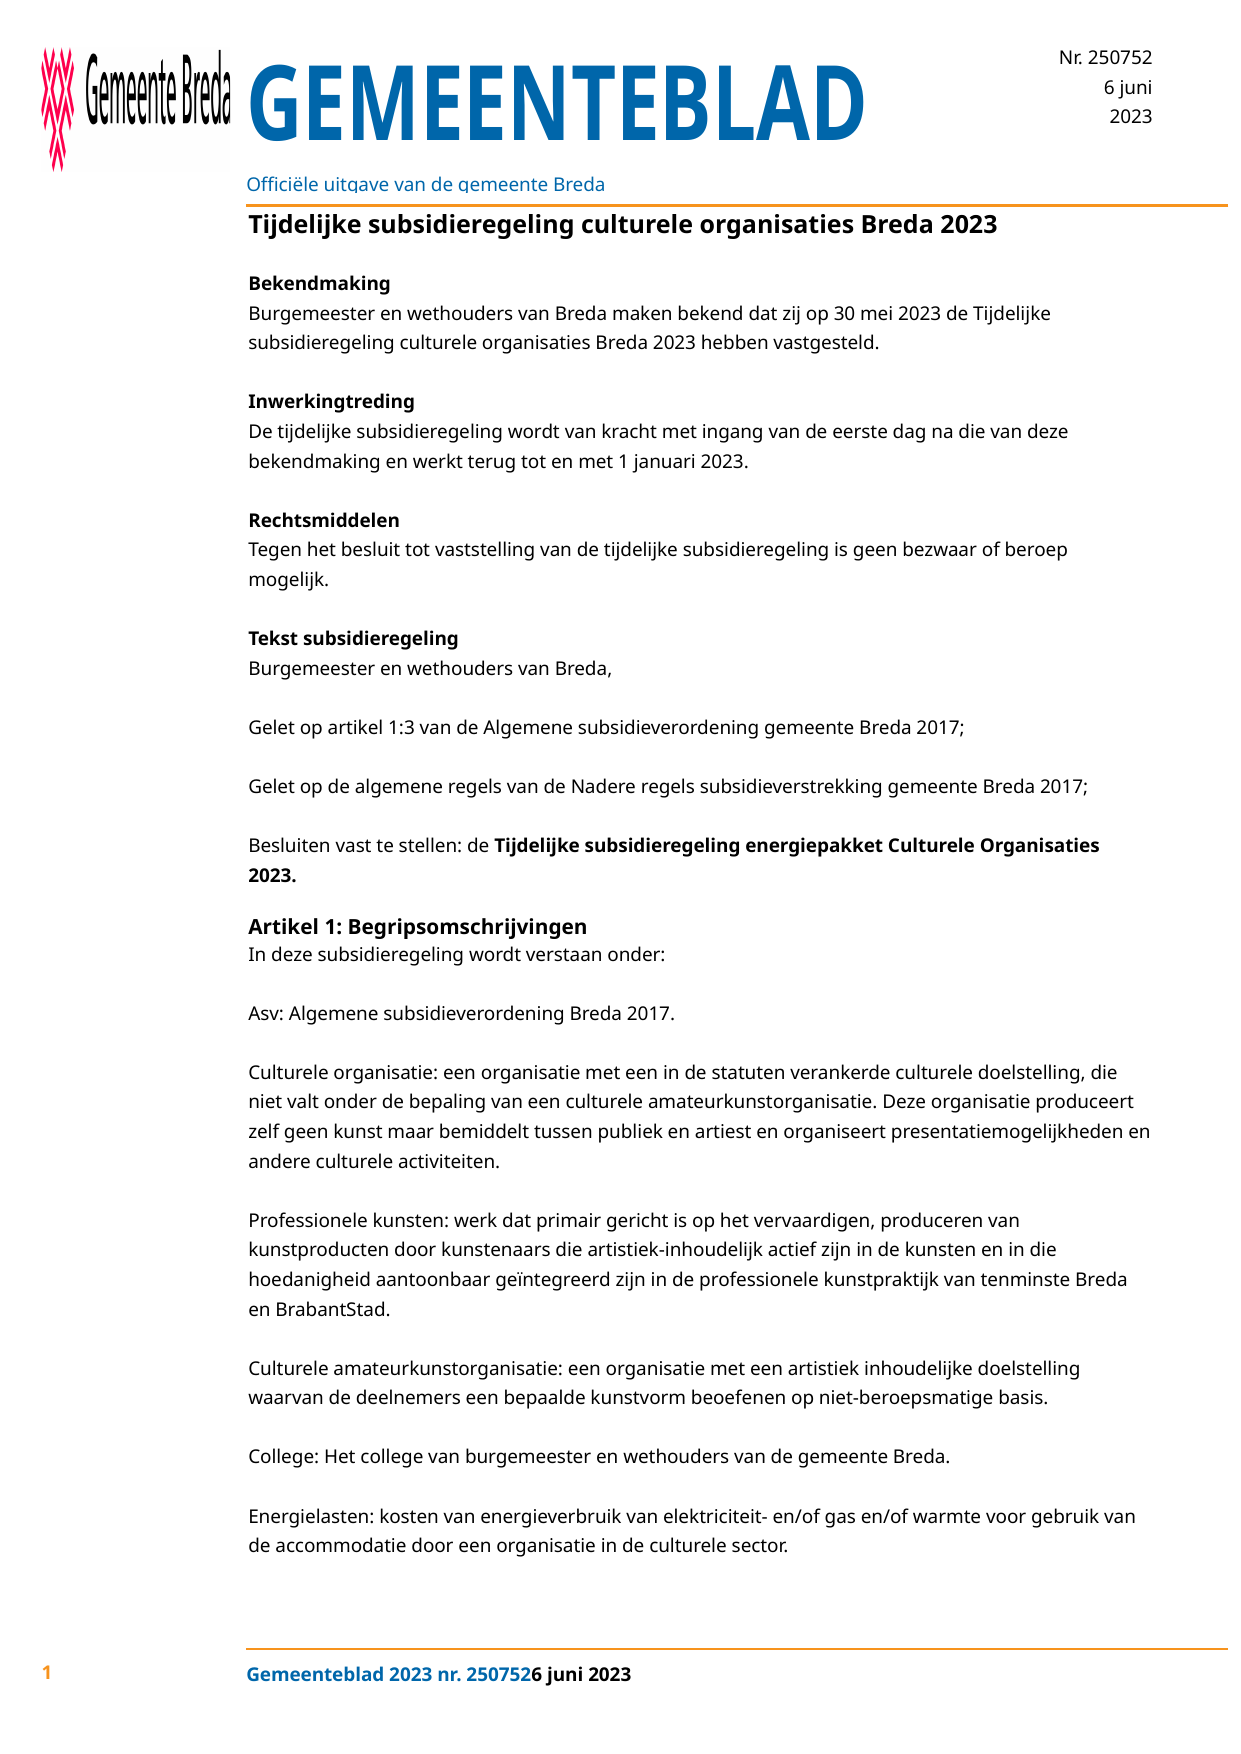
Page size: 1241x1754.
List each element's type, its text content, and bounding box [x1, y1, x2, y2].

text Asv: Algemene subsidieverordening Breda 2017. [248, 1000, 1152, 1026]
text Gelet op artikel 1:3 van de Algemene subsidieverordening gemeente Breda 2017; [248, 714, 1152, 740]
text Tegen het besluit tot vaststelling van de tijdelijke subsidieregeling is geen bezwaar of beroep mogelijk. [248, 537, 1152, 592]
text Gelet op de algemene regels van de Nadere regels subsidieverstrekking gemeente Breda 2017; [248, 773, 1152, 799]
text Rechtsmiddelen [248, 507, 1152, 533]
text Inwerkingtreding [248, 389, 1152, 414]
text In deze subsidieregeling wordt verstaan onder: [248, 941, 1152, 967]
picture [41, 47, 231, 172]
text Energielasten: kosten van energieverbruik van elektriciteit- en/of gas en/of warmte voor gebruik van de accommodatie door een organisatie in de culturele sector. [248, 1503, 1152, 1558]
text College: Het college van burgemeester en wethouders van de gemeente Breda. [248, 1444, 1152, 1469]
text Culturele organisatie: een organisatie met een in de statuten verankerde culturele doelstelling, die niet valt onder de bepaling van een culturele amateurkunstorganisatie. Deze organisatie produceert zelf geen kunst maar bemiddelt tussen publiek en artiest en organiseert presentatiemogelijkheden en andere culturele activiteiten. [248, 1059, 1152, 1174]
text Culturele amateurkunstorganisatie: een organisatie met een artistiek inhoudelijke doelstelling waarvan de deelnemers een bepaalde kunstvorm beoefenen op niet-beroepsmatige basis. [248, 1355, 1152, 1410]
text Tekst subsidieregeling [248, 625, 1152, 651]
text Artikel 1: Begripsomschrijvingen [248, 912, 1152, 941]
text Besluiten vast te stellen: de Tijdelijke subsidieregeling energiepakket Culturele Organisaties 2023. [248, 832, 1152, 888]
text Burgemeester en wethouders van Breda, [248, 655, 1152, 681]
text Bekendmaking [248, 270, 1152, 296]
text Tijdelijke subsidieregeling culturele organisaties Breda 2023 [248, 207, 1152, 241]
text Burgemeester en wethouders van Breda maken bekend dat zij op 30 mei 2023 de Tijdelijke subsidieregeling culturele organisaties Breda 2023 hebben vastgesteld. [248, 300, 1152, 355]
text Professionele kunsten: werk dat primair gericht is op het vervaardigen, produceren van kunstproducten door kunstenaars die artistiek-inhoudelijk actief zijn in de kunsten en in die hoedanigheid aantoonbaar geïntegreerd zijn in de professionele kunstpraktijk van tenminste Breda en BrabantStad. [248, 1207, 1152, 1322]
text De tijdelijke subsidieregeling wordt van kracht met ingang van de eerste dag na die van deze bekendmaking en werkt terug tot en met 1 januari 2023. [248, 418, 1152, 473]
